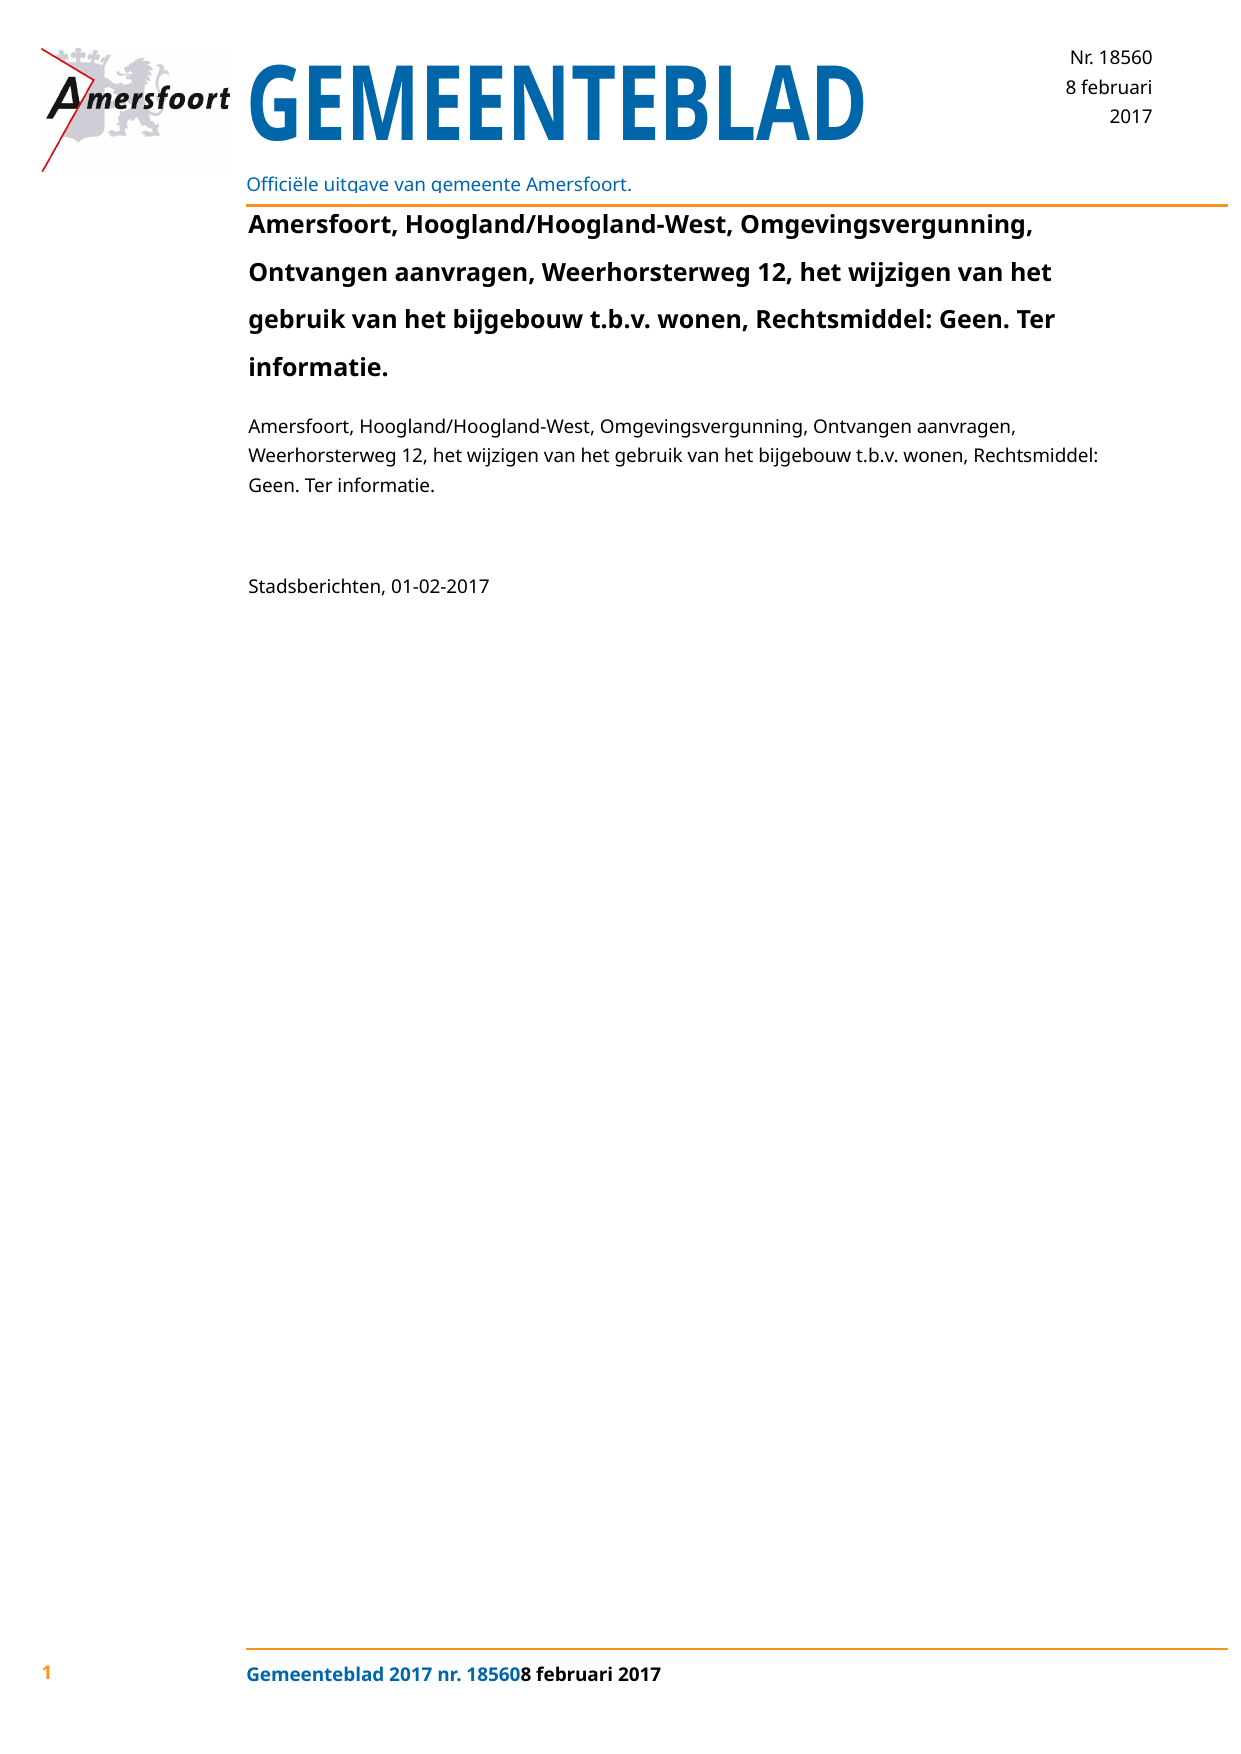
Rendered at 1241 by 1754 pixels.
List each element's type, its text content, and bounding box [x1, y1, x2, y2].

text Amersfoort, Hoogland/Hoogland-West, Omgevingsvergunning, Ontvangen aanvragen, Weerhorsterweg 12, het wijzigen van het gebruik van het bijgebouw t.b.v. wonen, Rechtsmiddel: Geen. Ter informatie. [248, 413, 1152, 498]
text Stadsberichten, 01-02-2017 [248, 573, 1152, 599]
picture [41, 47, 231, 172]
text Amersfoort, Hoogland/Hoogland-West, Omgevingsvergunning, Ontvangen aanvragen, Weerhorsterweg 12, het wijzigen van het gebruik van het bijgebouw t.b.v. wonen, Rechtsmiddel: Geen. Ter informatie. [248, 207, 1152, 384]
